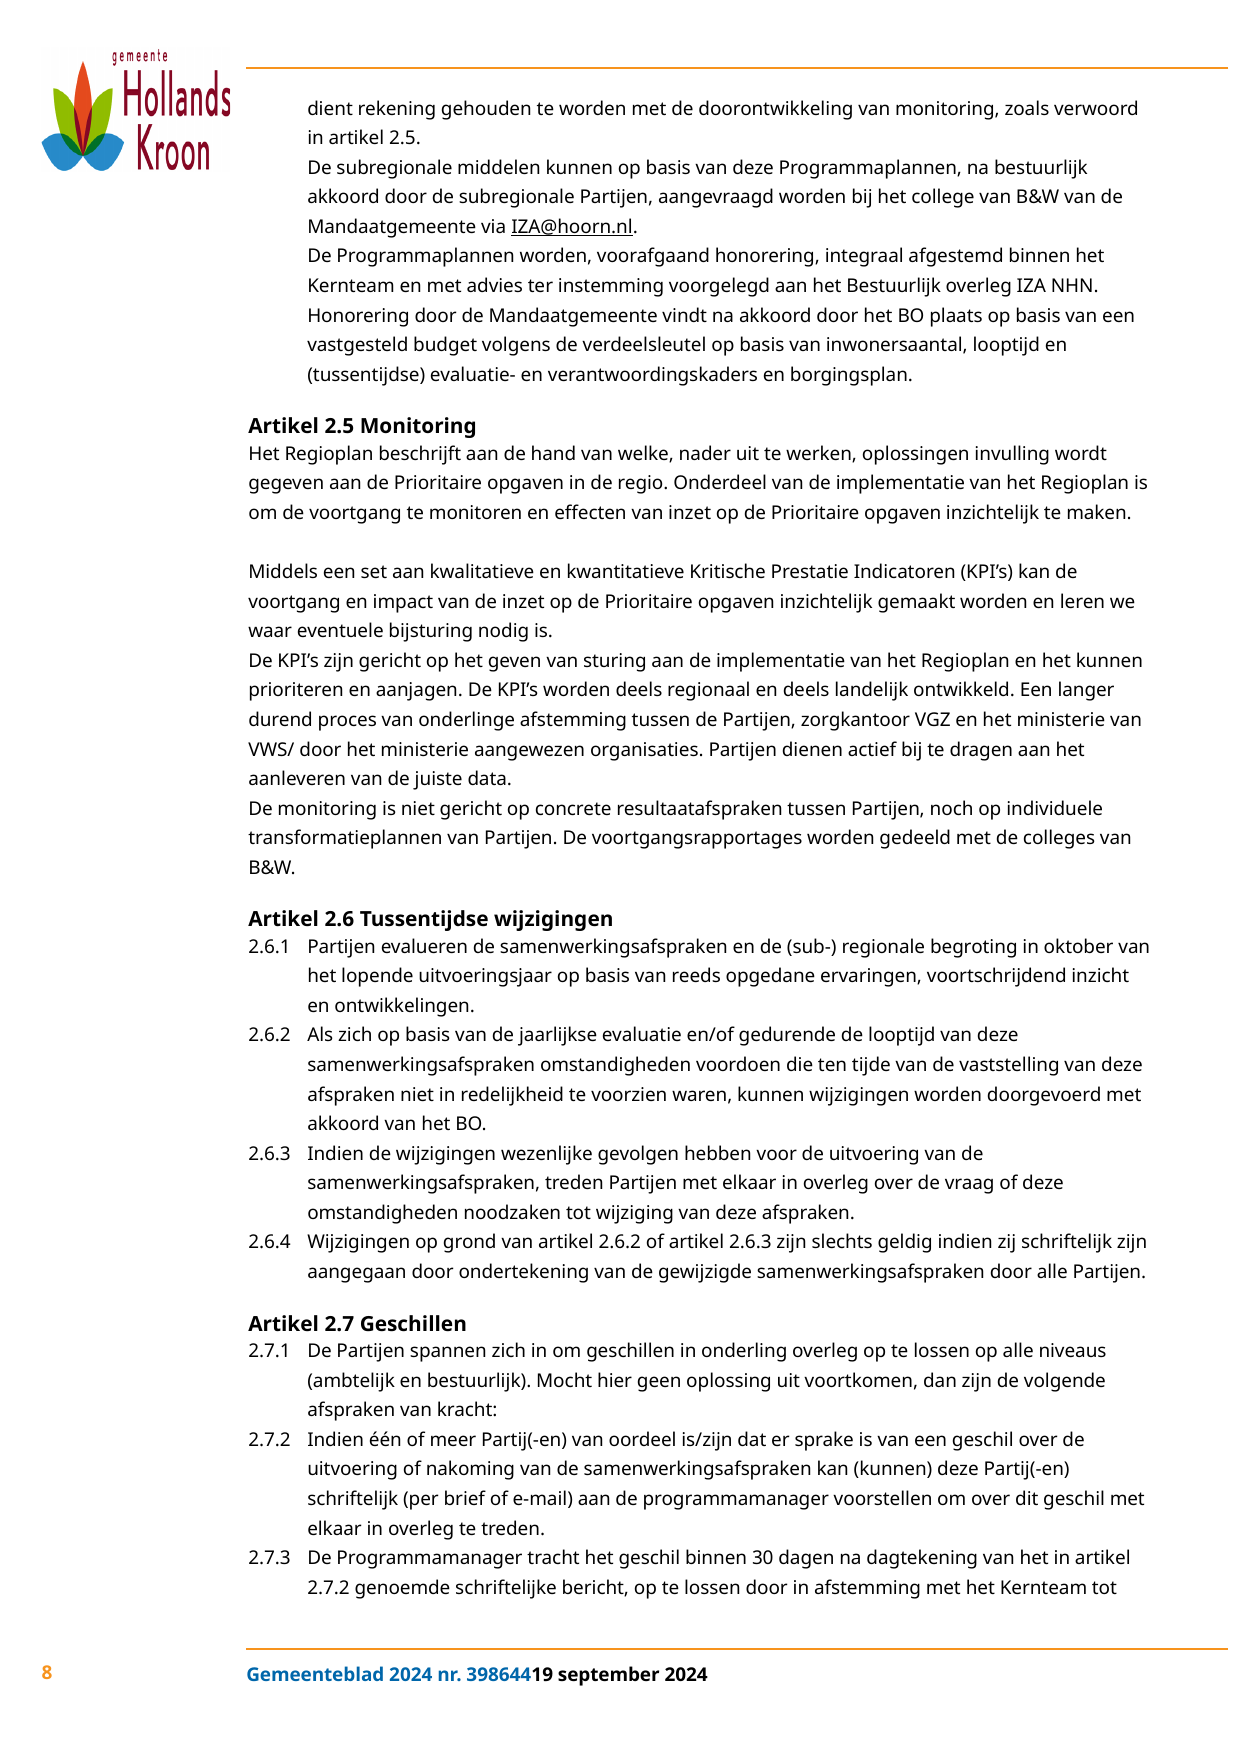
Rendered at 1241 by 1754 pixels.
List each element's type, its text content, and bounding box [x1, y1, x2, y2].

list De Programmaplannen worden, voorafgaand honorering, integraal afgestemd binnen het Kernteam en met advies ter instemming voorgelegd aan het Bestuurlijk overleg IZA NHN. [248, 243, 1152, 298]
picture [41, 47, 231, 172]
list Honorering door de Mandaatgemeente vindt na akkoord door het BO plaats op basis van een vastgesteld budget volgens de verdeelsleutel op basis van inwonersaantal, looptijd en (tussentijdse) evaluatie- en verantwoordingskaders en borgingsplan. [248, 302, 1152, 387]
list De Programmamanager tracht het geschil binnen 30 dagen na dagtekening van het in artikel 2.7.2 genoemde schriftelijke bericht, op te lossen door in afstemming met het Kernteam tot [248, 1544, 1152, 1599]
text De KPI’s zijn gericht op het geven van sturing aan de implementatie van het Regioplan en het kunnen prioriteren en aanjagen. De KPI’s worden deels regionaal en deels landelijk ontwikkeld. Een langer durend proces van onderlinge afstemming tussen de Partijen, zorgkantoor VGZ en het ministerie van VWS/ door het ministerie aangewezen organisaties. Partijen dienen actief bij te dragen aan het aanleveren van de juiste data. [248, 647, 1152, 791]
list Partijen evalueren de samenwerkingsafspraken en de (sub-) regionale begroting in oktober van het lopende uitvoeringsjaar op basis van reeds opgedane ervaringen, voortschrijdend inzicht en ontwikkelingen. [248, 933, 1152, 1018]
text Het Regioplan beschrijft aan de hand van welke, nader uit te werken, oplossingen invulling wordt gegeven aan de Prioritaire opgaven in de regio. Onderdeel van de implementatie van het Regioplan is om de voortgang te monitoren en effecten van inzet op de Prioritaire opgaven inzichtelijk te maken. [248, 440, 1152, 525]
text Artikel 2.7 Geschillen [248, 1309, 1152, 1337]
list De subregionale middelen kunnen op basis van deze Programmaplannen, na bestuurlijk akkoord door de subregionale Partijen, aangevraagd worden bij het college van B&W van de Mandaatgemeente via IZA@hoorn.nl. [248, 154, 1152, 239]
text Artikel 2.5 Monitoring [248, 411, 1152, 440]
list Als zich op basis van de jaarlijkse evaluatie en/of gedurende de looptijd van deze samenwerkingsafspraken omstandigheden voordoen die ten tijde van de vaststelling van deze afspraken niet in redelijkheid te voorzien waren, kunnen wijzigingen worden doorgevoerd met akkoord van het BO. [248, 1022, 1152, 1136]
list De Partijen spannen zich in om geschillen in onderling overleg op te lossen op alle niveaus (ambtelijk en bestuurlijk). Mocht hier geen oplossing uit voortkomen, dan zijn de volgende afspraken van kracht: [248, 1337, 1152, 1422]
list Indien de wijzigingen wezenlijke gevolgen hebben voor de uitvoering van de samenwerkingsafspraken, treden Partijen met elkaar in overleg over de vraag of deze omstandigheden noodzaken tot wijziging van deze afspraken. [248, 1140, 1152, 1225]
text De monitoring is niet gericht op concrete resultaatafspraken tussen Partijen, noch op individuele transformatieplannen van Partijen. De voortgangsrapportages worden gedeeld met de colleges van B&W. [248, 795, 1152, 880]
text Middels een set aan kwalitatieve en kwantitatieve Kritische Prestatie Indicatoren (KPI’s) kan de voortgang en impact van de inzet op de Prioritaire opgaven inzichtelijk gemaakt worden en leren we waar eventuele bijsturing nodig is. [248, 558, 1152, 643]
list Wijzigingen op grond van artikel 2.6.2 of artikel 2.6.3 zijn slechts geldig indien zij schriftelijk zijn aangegaan door ondertekening van de gewijzigde samenwerkingsafspraken door alle Partijen. [248, 1229, 1152, 1284]
list Indien één of meer Partij(-en) van oordeel is/zijn dat er sprake is van een geschil over de uitvoering of nakoming van de samenwerkingsafspraken kan (kunnen) deze Partij(-en) schriftelijk (per brief of e-mail) aan de programmamanager voorstellen om over dit geschil met elkaar in overleg te treden. [248, 1426, 1152, 1540]
text Artikel 2.6 Tussentijdse wijzigingen [248, 904, 1152, 933]
list dient rekening gehouden te worden met de doorontwikkeling van monitoring, zoals verwoord in artikel 2.5. [248, 95, 1152, 150]
